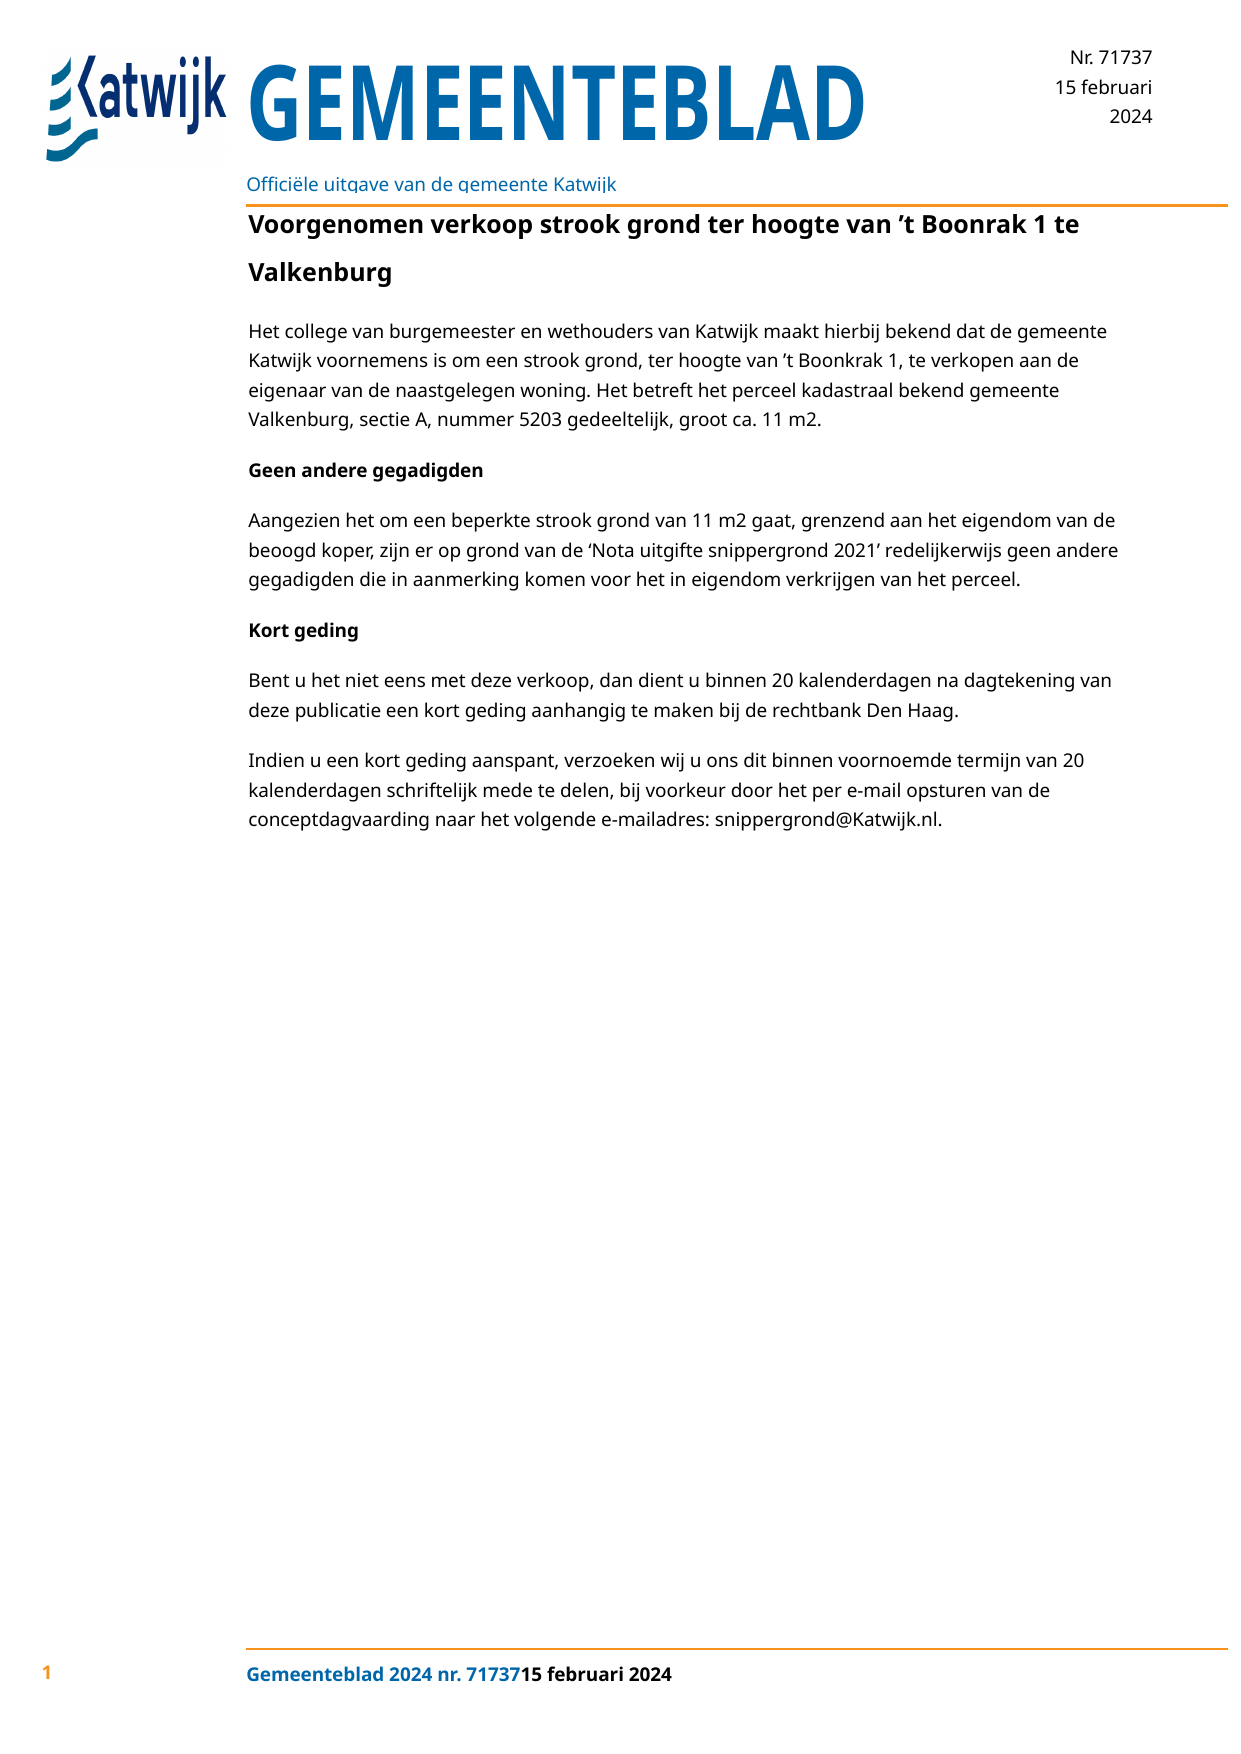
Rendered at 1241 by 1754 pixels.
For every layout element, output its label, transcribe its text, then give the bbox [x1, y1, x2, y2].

text Indien u een kort geding aanspant, verzoeken wij u ons dit binnen voornoemde termijn van 20 kalenderdagen schriftelijk mede te delen, bij voorkeur door het per e-mail opsturen van de conceptdagvaarding naar het volgende e-mailadres: snippergrond@Katwijk.nl. [248, 747, 1152, 832]
text Voorgenomen verkoop strook grond ter hoogte van ’t Boonrak 1 te Valkenburg [248, 207, 1152, 288]
text Geen andere gegadigden [248, 457, 1152, 483]
text Bent u het niet eens met deze verkoop, dan dient u binnen 20 kalenderdagen na dagtekening van deze publicatie een kort geding aanhangig te maken bij de rechtbank Den Haag. [248, 667, 1152, 723]
text Aangezien het om een beperkte strook grond van 11 m2 gaat, grenzend aan het eigendom van de beoogd koper, zijn er op grond van de ‘Nota uitgifte snippergrond 2021’ redelijkerwijs geen andere gegadigden die in aanmerking komen voor het in eigendom verkrijgen van het perceel. [248, 507, 1152, 592]
picture [41, 47, 231, 172]
text Kort geding [248, 617, 1152, 643]
text Het college van burgemeester en wethouders van Katwijk maakt hierbij bekend dat de gemeente Katwijk voornemens is om een strook grond, ter hoogte van ’t Boonkrak 1, te verkopen aan de eigenaar van de naastgelegen woning. Het betreft het perceel kadastraal bekend gemeente Valkenburg, sectie A, nummer 5203 gedeeltelijk, groot ca. 11 m2. [248, 318, 1152, 432]
